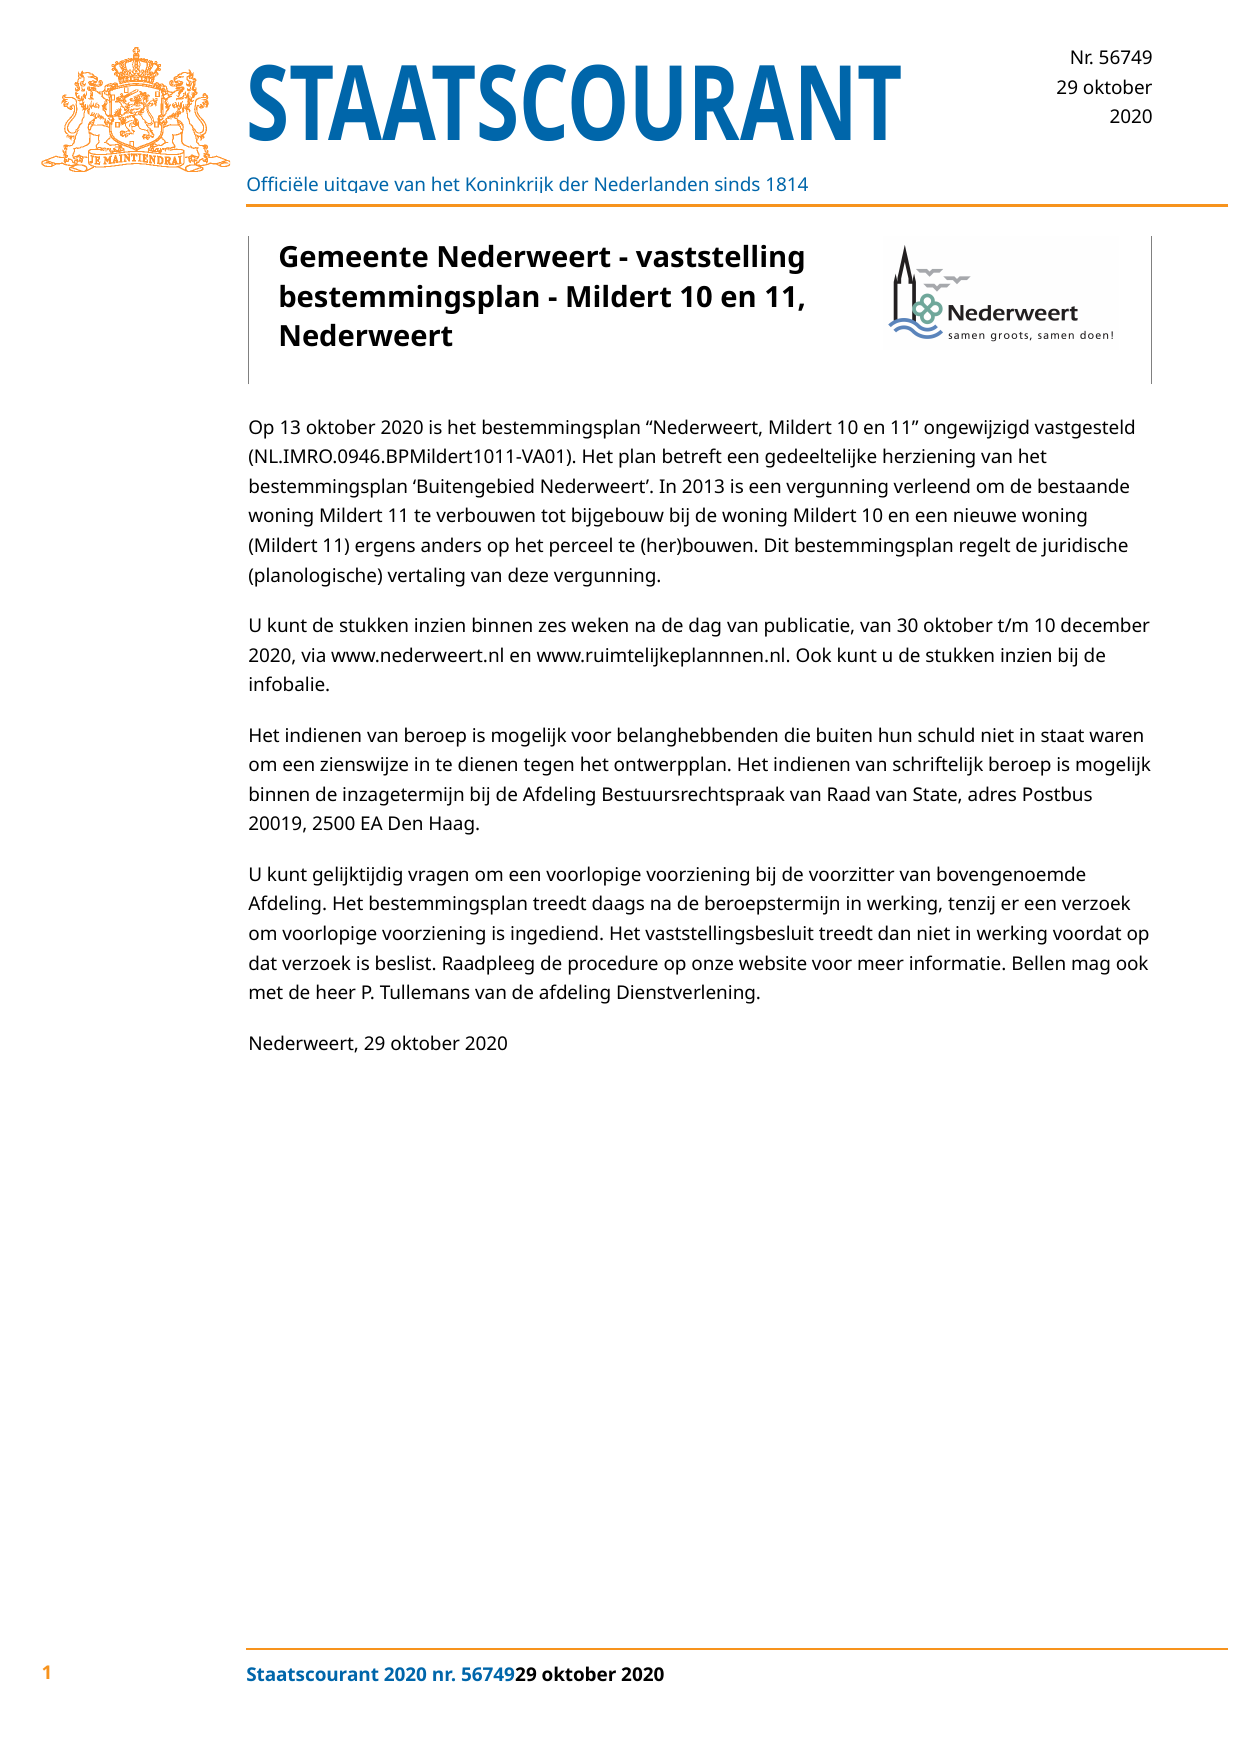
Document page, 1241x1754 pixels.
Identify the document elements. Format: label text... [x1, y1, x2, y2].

text Het indienen van beroep is mogelijk voor belanghebbenden die buiten hun schuld niet in staat waren om een zienswijze in te dienen tegen het ontwerpplan. Het indienen van schriftelijk beroep is mogelijk binnen de inzagetermijn bij de Afdeling Bestuursrechtspraak van Raad van State, adres Postbus 20019, 2500 EA Den Haag. [248, 722, 1152, 836]
picture [41, 47, 231, 172]
picture [882, 236, 1119, 350]
table_header [850, 236, 1151, 384]
text U kunt de stukken inzien binnen zes weken na de dag van publicatie, van 30 oktober t/m 10 december 2020, via www.nederweert.nl en www.ruimtelijkeplannnen.nl. Ook kunt u de stukken inzien bij de infobalie. [248, 612, 1152, 697]
text Nederweert, 29 oktober 2020 [248, 1030, 1152, 1056]
text U kunt gelijktijdig vragen om een voorlopige voorziening bij de voorzitter van bovengenoemde Afdeling. Het bestemmingsplan treedt daags na de beroepstermijn in werking, tenzij er een verzoek om voorlopige voorziening is ingediend. Het vaststellingsbesluit treedt dan niet in werking voordat op dat verzoek is beslist. Raadpleeg de procedure op onze website voor meer informatie. Bellen mag ook met de heer P. Tullemans van de afdeling Dienstverlening. [248, 861, 1152, 1005]
table_header Gemeente Nederweert - vaststelling bestemmingsplan - Mildert 10 en 11, Nederweert [249, 236, 850, 384]
text Op 13 oktober 2020 is het bestemmingsplan “Nederweert, Mildert 10 en 11” ongewijzigd vastgesteld (NL.IMRO.0946.BPMildert1011-VA01). Het plan betreft een gedeeltelijke herziening van het bestemmingsplan ‘Buitengebied Nederweert’. In 2013 is een vergunning verleend om de bestaande woning Mildert 11 te verbouwen tot bijgebouw bij de woning Mildert 10 en een nieuwe woning (Mildert 11) ergens anders op het perceel te (her)bouwen. Dit bestemmingsplan regelt de juridische (planologische) vertaling van deze vergunning. [248, 414, 1152, 588]
